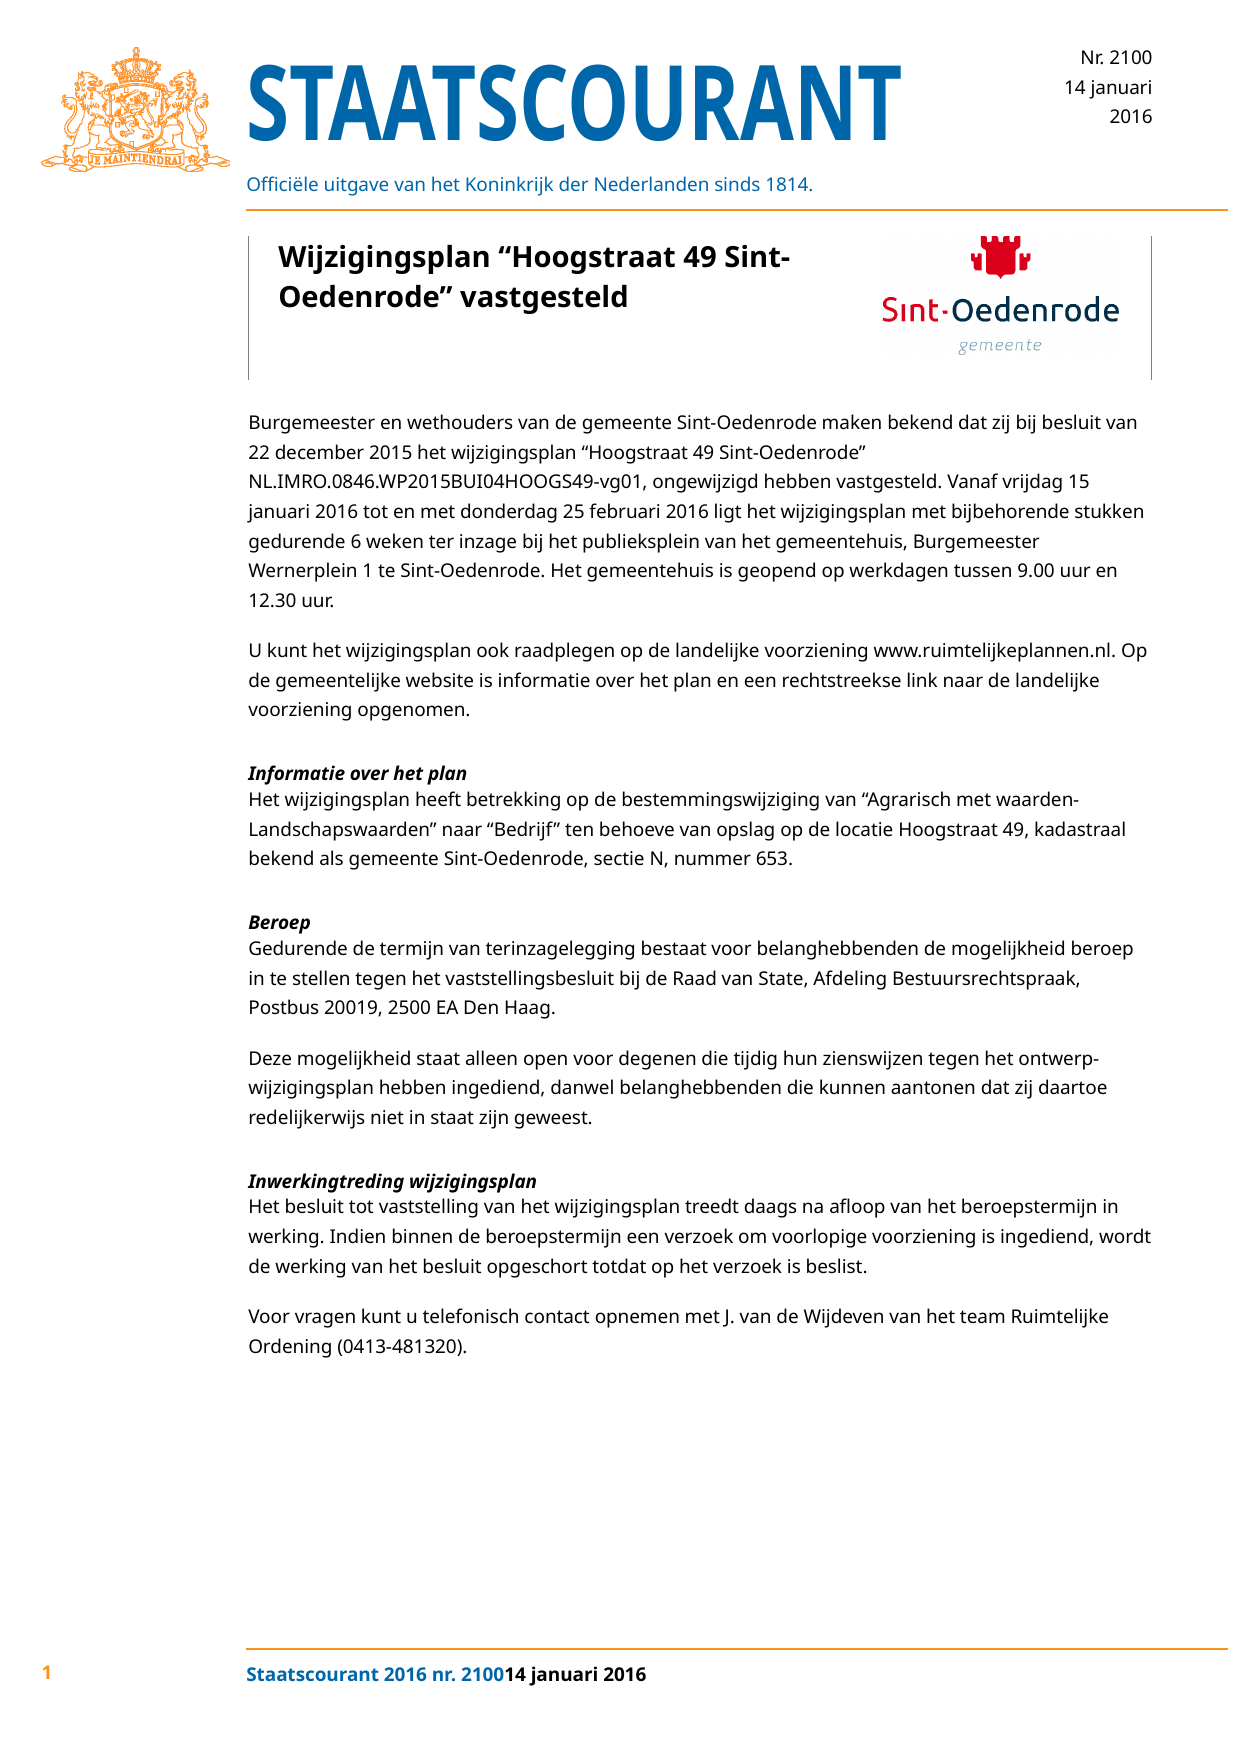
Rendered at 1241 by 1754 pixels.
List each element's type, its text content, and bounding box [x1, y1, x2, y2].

table_header Wijzigingsplan “Hoogstraat 49 Sint-Oedenrode” vastgesteld [249, 236, 850, 380]
text Burgemeester en wethouders van de gemeente Sint-Oedenrode maken bekend dat zij bij besluit van 22 december 2015 het wijzigingsplan “Hoogstraat 49 Sint-Oedenrode” NL.IMRO.0846.WP2015BUI04HOOGS49-vg01, ongewijzigd hebben vastgesteld. Vanaf vrijdag 15 januari 2016 tot en met donderdag 25 februari 2016 ligt het wijzigingsplan met bijbehorende stukken gedurende 6 weken ter inzage bij het publieksplein van het gemeentehuis, Burgemeester Wernerplein 1 te Sint-Oedenrode. Het gemeentehuis is geopend op werkdagen tussen 9.00 uur en 12.30 uur. [248, 409, 1152, 613]
text U kunt het wijzigingsplan ook raadplegen op de landelijke voorziening www.ruimtelijkeplannen.nl. Op de gemeentelijke website is informatie over het plan en een rechtstreekse link naar de landelijke voorziening opgenomen. [248, 637, 1152, 722]
table_header [850, 236, 1151, 380]
text Beroep [248, 909, 1152, 935]
picture [41, 47, 231, 172]
picture [882, 236, 1119, 355]
text Voor vragen kunt u telefonisch contact opnemen met J. van de Wijdeven van het team Ruimtelijke Ordening (0413-481320). [248, 1303, 1152, 1358]
text Gedurende de termijn van terinzagelegging bestaat voor belanghebbenden de mogelijkheid beroep in te stellen tegen het vaststellingsbesluit bij de Raad van State, Afdeling Bestuursrechtspraak, Postbus 20019, 2500 EA Den Haag. [248, 935, 1152, 1020]
text Het besluit tot vaststelling van het wijzigingsplan treedt daags na afloop van het beroepstermijn in werking. Indien binnen de beroepstermijn een verzoek om voorlopige voorziening is ingediend, wordt de werking van het besluit opgeschort totdat op het verzoek is beslist. [248, 1194, 1152, 1278]
text Inwerkingtreding wijzigingsplan [248, 1168, 1152, 1194]
text Informatie over het plan [248, 761, 1152, 786]
text Deze mogelijkheid staat alleen open voor degenen die tijdig hun zienswijzen tegen het ontwerp-wijzigingsplan hebben ingediend, danwel belanghebbenden die kunnen aantonen dat zij daartoe redelijkerwijs niet in staat zijn geweest. [248, 1045, 1152, 1130]
text Het wijzigingsplan heeft betrekking op de bestemmingswijziging van “Agrarisch met waarden-Landschapswaarden” naar “Bedrijf” ten behoeve van opslag op de locatie Hoogstraat 49, kadastraal bekend als gemeente Sint-Oedenrode, sectie N, nummer 653. [248, 786, 1152, 871]
